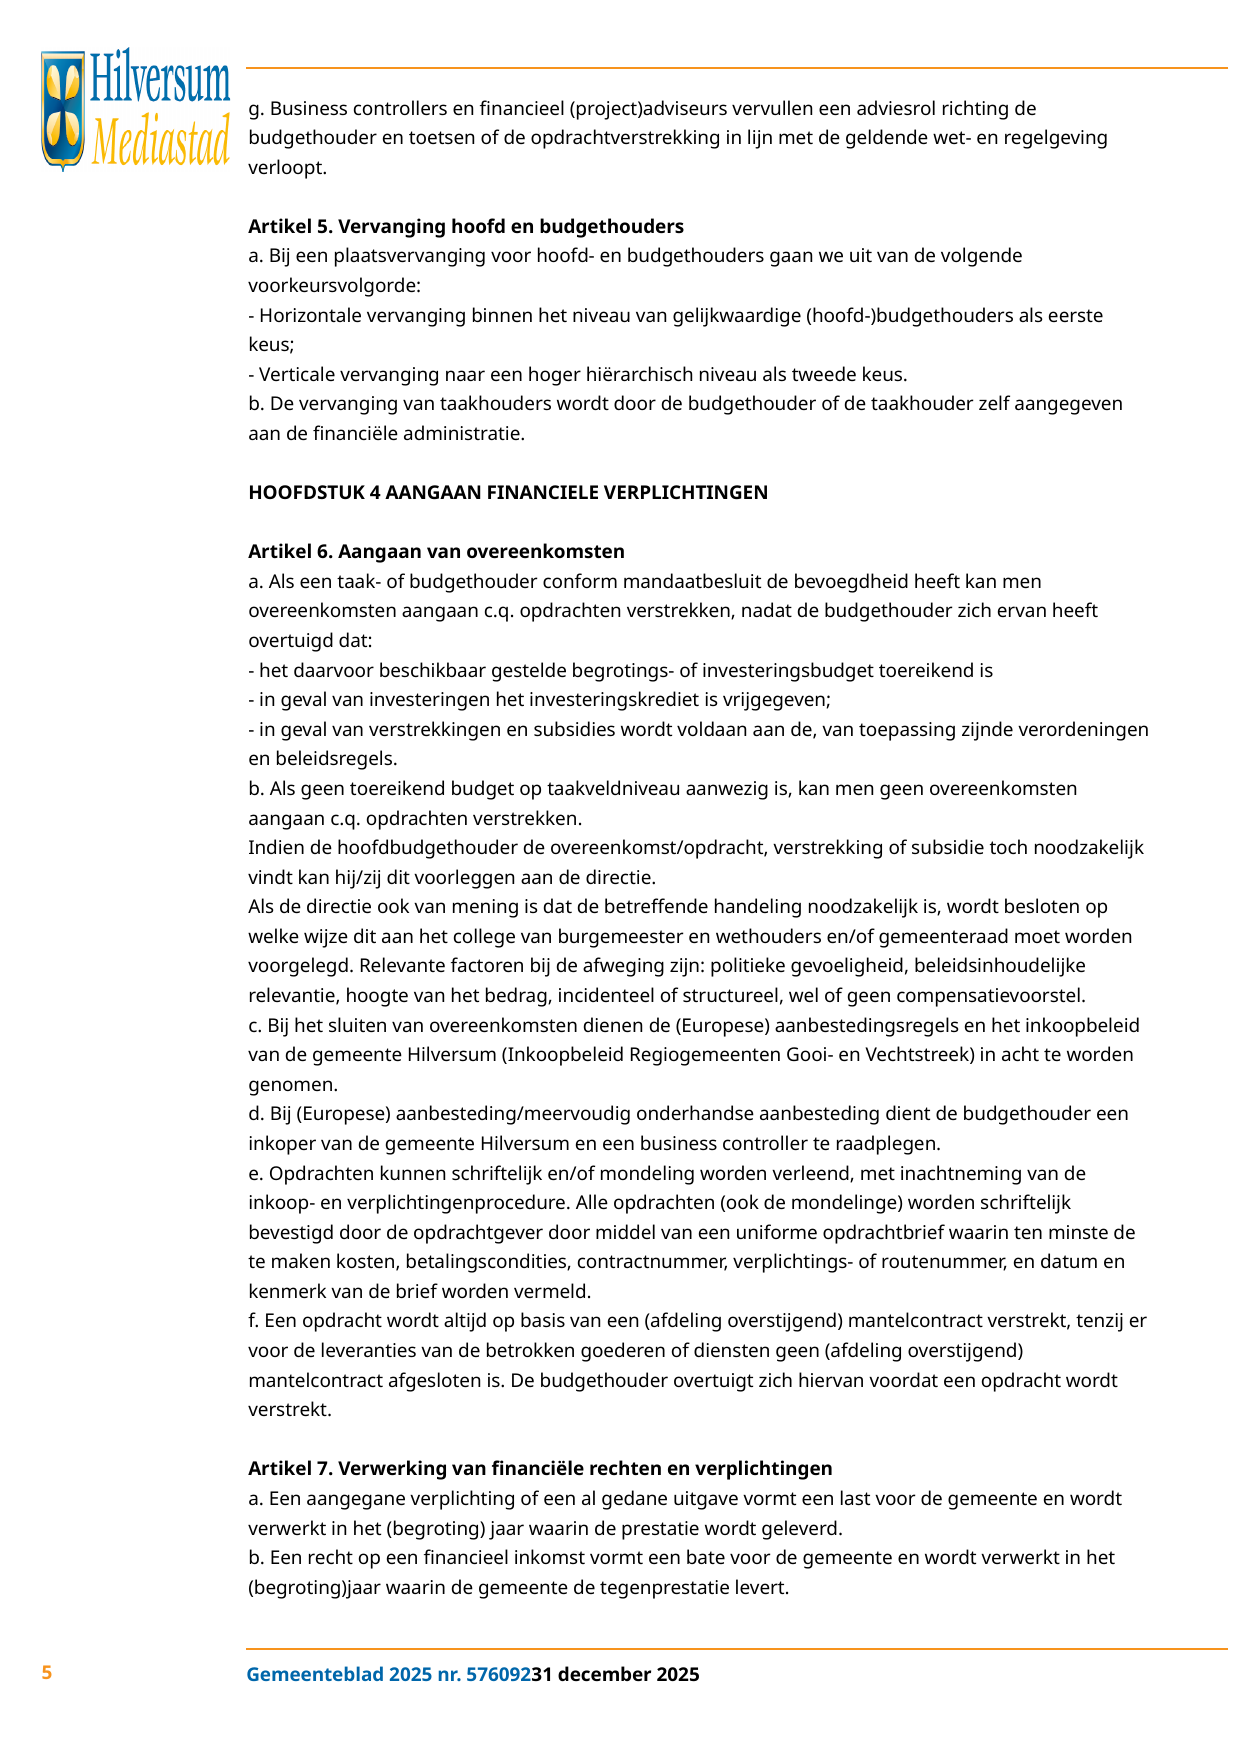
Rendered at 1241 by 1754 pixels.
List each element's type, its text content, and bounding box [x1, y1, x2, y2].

text a. Een aangegane verplichting of een al gedane uitgave vormt een last voor de gemeente en wordt verwerkt in het (begroting) jaar waarin de prestatie wordt geleverd. [248, 1485, 1152, 1541]
text Artikel 7. Verwerking van financiële rechten en verplichtingen [248, 1456, 1152, 1481]
text Indien de hoofdbudgethouder de overeenkomst/opdracht, verstrekking of subsidie toch noodzakelijk vindt kan hij/zij dit voorleggen aan de directie. [248, 834, 1152, 890]
text HOOFDSTUK 4 AANGAAN FINANCIELE VERPLICHTINGEN [248, 479, 1152, 505]
text d. Bij (Europese) aanbesteding/meervoudig onderhandse aanbesteding dient de budgethouder een inkoper van de gemeente Hilversum en een business controller te raadplegen. [248, 1101, 1152, 1156]
text b. Als geen toereikend budget op taakveldniveau aanwezig is, kan men geen overeenkomsten aangaan c.q. opdrachten verstrekken. [248, 775, 1152, 831]
text a. Bij een plaatsvervanging voor hoofd- en budgethouders gaan we uit van de volgende voorkeursvolgorde: [248, 243, 1152, 298]
text b. De vervanging van taakhouders wordt door de budgethouder of de taakhouder zelf aangegeven aan de financiële administratie. [248, 391, 1152, 446]
text - in geval van verstrekkingen en subsidies wordt voldaan aan de, van toepassing zijnde verordeningen en beleidsregels. [248, 716, 1152, 771]
text - Horizontale vervanging binnen het niveau van gelijkwaardige (hoofd-)budgethouders als eerste keus; [248, 302, 1152, 357]
text Als de directie ook van mening is dat de betreffende handeling noodzakelijk is, wordt besloten op welke wijze dit aan het college van burgemeester en wethouders en/of gemeenteraad moet worden voorgelegd. Relevante factoren bij de afweging zijn: politieke gevoeligheid, beleidsinhoudelijke relevantie, hoogte van het bedrag, incidenteel of structureel, wel of geen compensatievoorstel. [248, 893, 1152, 1008]
text Artikel 6. Aangaan van overeenkomsten [248, 538, 1152, 564]
text - Verticale vervanging naar een hoger hiërarchisch niveau als tweede keus. [248, 361, 1152, 387]
text b. Een recht op een financieel inkomst vormt een bate voor de gemeente en wordt verwerkt in het (begroting)jaar waarin de gemeente de tegenprestatie levert. [248, 1544, 1152, 1600]
text c. Bij het sluiten van overeenkomsten dienen de (Europese) aanbestedingsregels en het inkoopbeleid van de gemeente Hilversum (Inkoopbeleid Regiogemeenten Gooi- en Vechtstreek) in acht te worden genomen. [248, 1012, 1152, 1097]
text - het daarvoor beschikbaar gestelde begrotings- of investeringsbudget toereikend is [248, 657, 1152, 683]
text - in geval van investeringen het investeringskrediet is vrijgegeven; [248, 686, 1152, 712]
text Artikel 5. Vervanging hoofd en budgethouders [248, 213, 1152, 239]
text f. Een opdracht wordt altijd op basis van een (afdeling overstijgend) mantelcontract verstrekt, tenzij er voor de leveranties van de betrokken goederen of diensten geen (afdeling overstijgend) mantelcontract afgesloten is. De budgethouder overtuigt zich hiervan voordat een opdracht wordt verstrekt. [248, 1308, 1152, 1422]
picture [41, 47, 231, 172]
text e. Opdrachten kunnen schriftelijk en/of mondeling worden verleend, met inachtneming van de inkoop- en verplichtingenprocedure. Alle opdrachten (ook de mondelinge) worden schriftelijk bevestigd door de opdrachtgever door middel van een uniforme opdrachtbrief waarin ten minste de te maken kosten, betalingscondities, contractnummer, verplichtings- of routenummer, en datum en kenmerk van de brief worden vermeld. [248, 1160, 1152, 1304]
text g. Business controllers en financieel (project)adviseurs vervullen een adviesrol richting de budgethouder en toetsen of de opdrachtverstrekking in lijn met de geldende wet- en regelgeving verloopt. [248, 95, 1152, 180]
text a. Als een taak- of budgethouder conform mandaatbesluit de bevoegdheid heeft kan men overeenkomsten aangaan c.q. opdrachten verstrekken, nadat de budgethouder zich ervan heeft overtuigd dat: [248, 568, 1152, 653]
